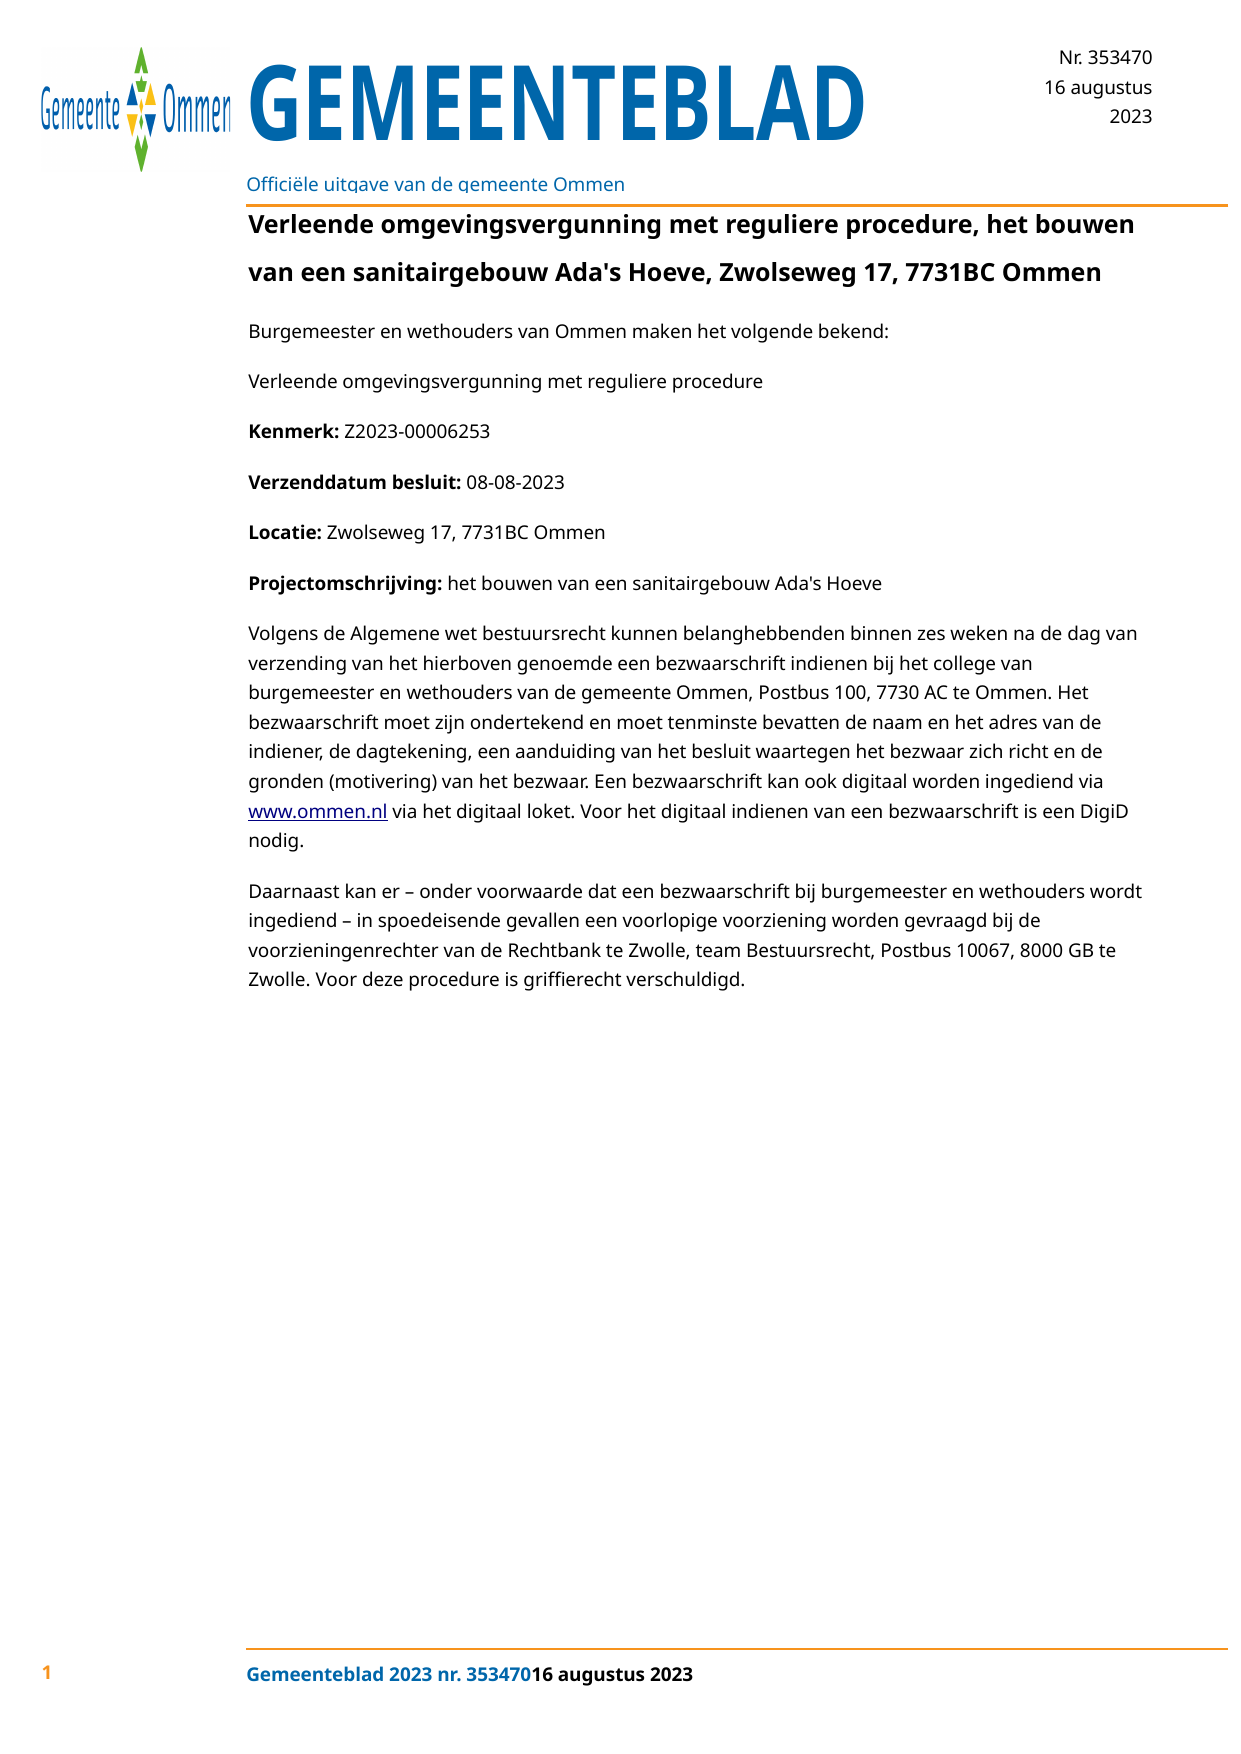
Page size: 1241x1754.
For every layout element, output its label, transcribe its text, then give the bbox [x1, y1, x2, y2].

text Daarnaast kan er – onder voorwaarde dat een bezwaarschrift bij burgemeester en wethouders wordt ingediend – in spoedeisende gevallen een voorlopige voorziening worden gevraagd bij de voorzieningenrechter van de Rechtbank te Zwolle, team Bestuursrecht, Postbus 10067, 8000 GB te Zwolle. Voor deze procedure is griffierecht verschuldigd. [248, 878, 1152, 992]
text Verleende omgevingsvergunning met reguliere procedure, het bouwen van een sanitairgebouw Ada's Hoeve, Zwolseweg 17, 7731BC Ommen [248, 207, 1152, 288]
text Verleende omgevingsvergunning met reguliere procedure [248, 368, 1152, 394]
text Projectomschrijving: het bouwen van een sanitairgebouw Ada's Hoeve [248, 570, 1152, 596]
text Burgemeester en wethouders van Ommen maken het volgende bekend: [248, 318, 1152, 344]
text Locatie: Zwolseweg 17, 7731BC Ommen [248, 519, 1152, 545]
text Kenmerk: Z2023-00006253 [248, 419, 1152, 444]
text Volgens de Algemene wet bestuursrecht kunnen belanghebbenden binnen zes weken na de dag van verzending van het hierboven genoemde een bezwaarschrift indienen bij het college van burgemeester en wethouders van de gemeente Ommen, Postbus 100, 7730 AC te Ommen. Het bezwaarschrift moet zijn ondertekend en moet tenminste bevatten de naam en het adres van de indiener, de dagtekening, een aanduiding van het besluit waartegen het bezwaar zich richt en de gronden (motivering) van het bezwaar. Een bezwaarschrift kan ook digitaal worden ingediend via www.ommen.nl via het digitaal loket. Voor het digitaal indienen van een bezwaarschrift is een DigiD nodig. [248, 620, 1152, 853]
picture [41, 47, 231, 172]
text Verzenddatum besluit: 08-08-2023 [248, 469, 1152, 495]
